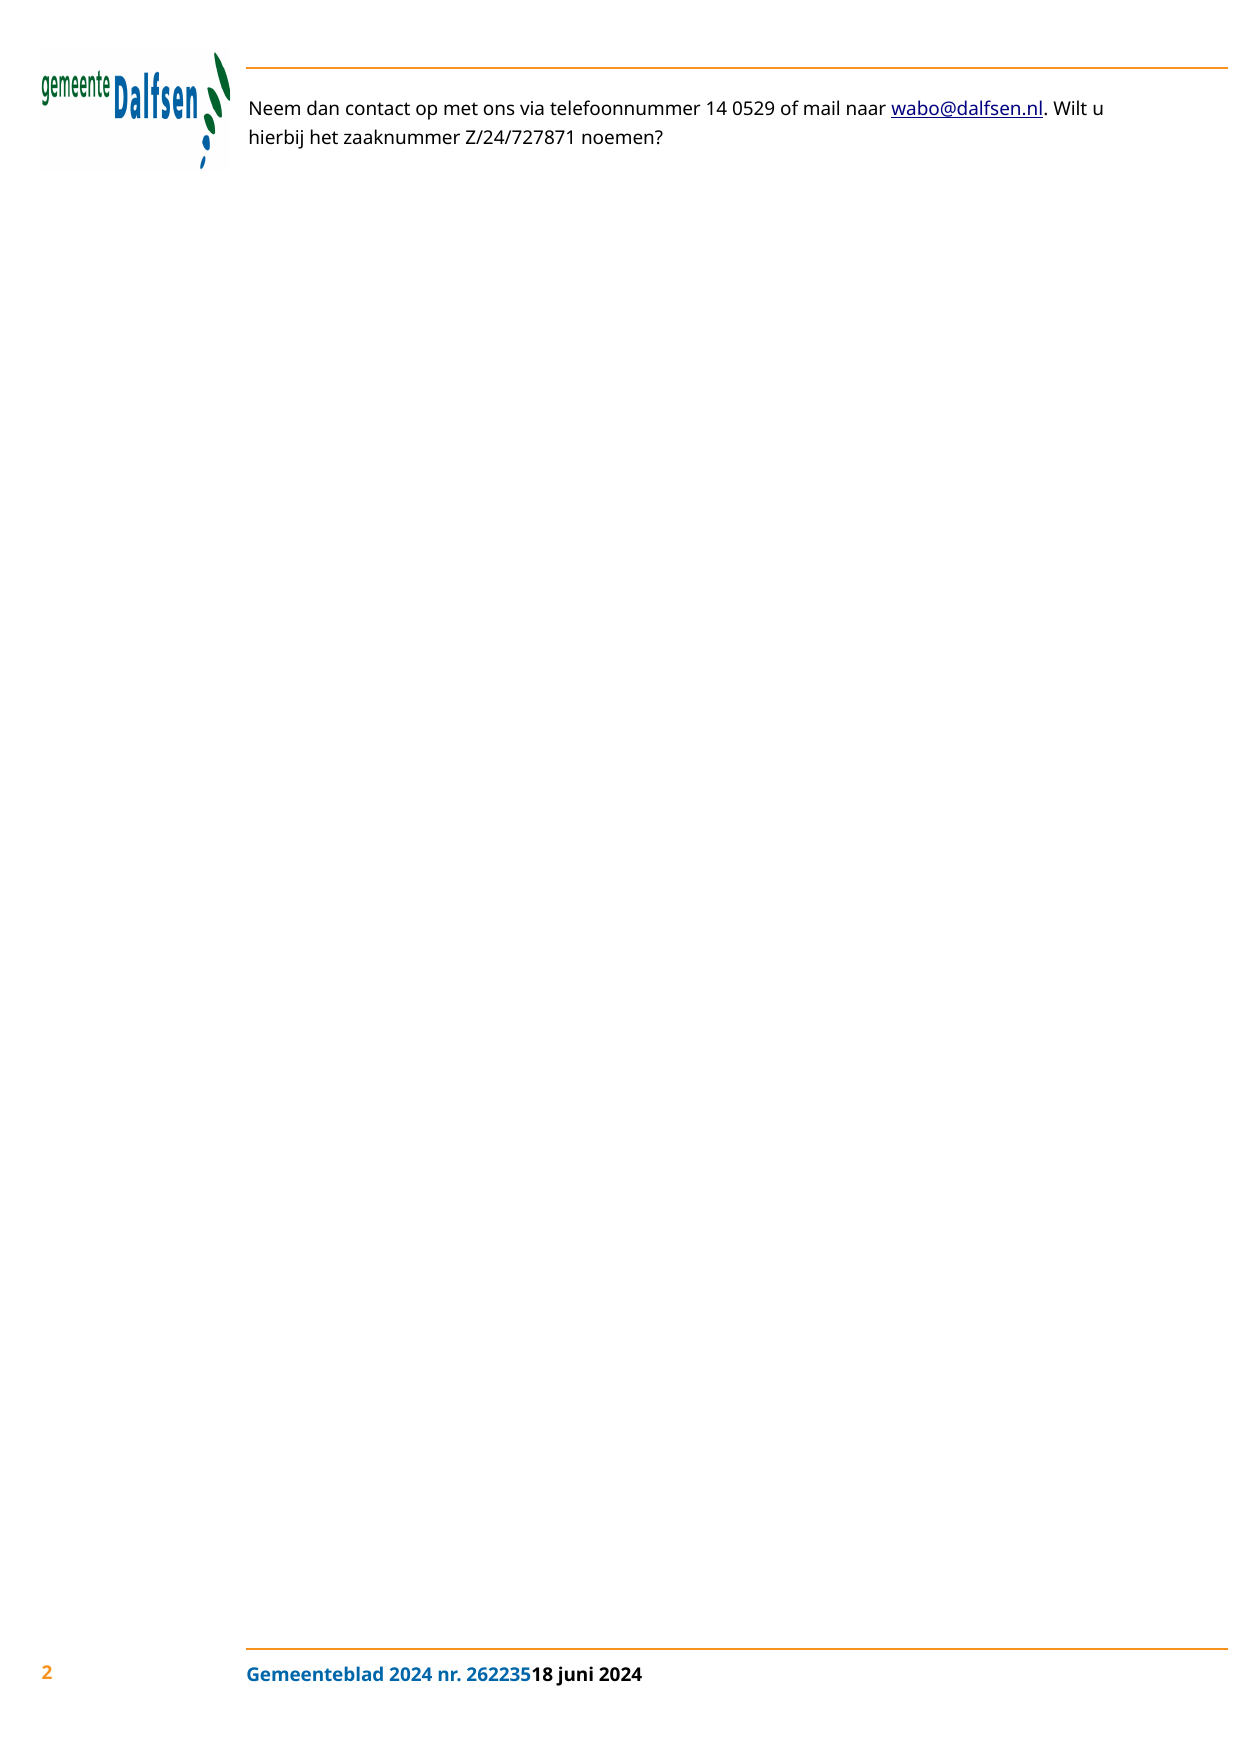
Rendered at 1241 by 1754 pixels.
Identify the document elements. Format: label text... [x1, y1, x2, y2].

text Neem dan contact op met ons via telefoonnummer 14 0529 of mail naar wabo@dalfsen.nl. Wilt u hierbij het zaaknummer Z/24/727871 noemen? [248, 95, 1152, 150]
picture [41, 47, 231, 172]
